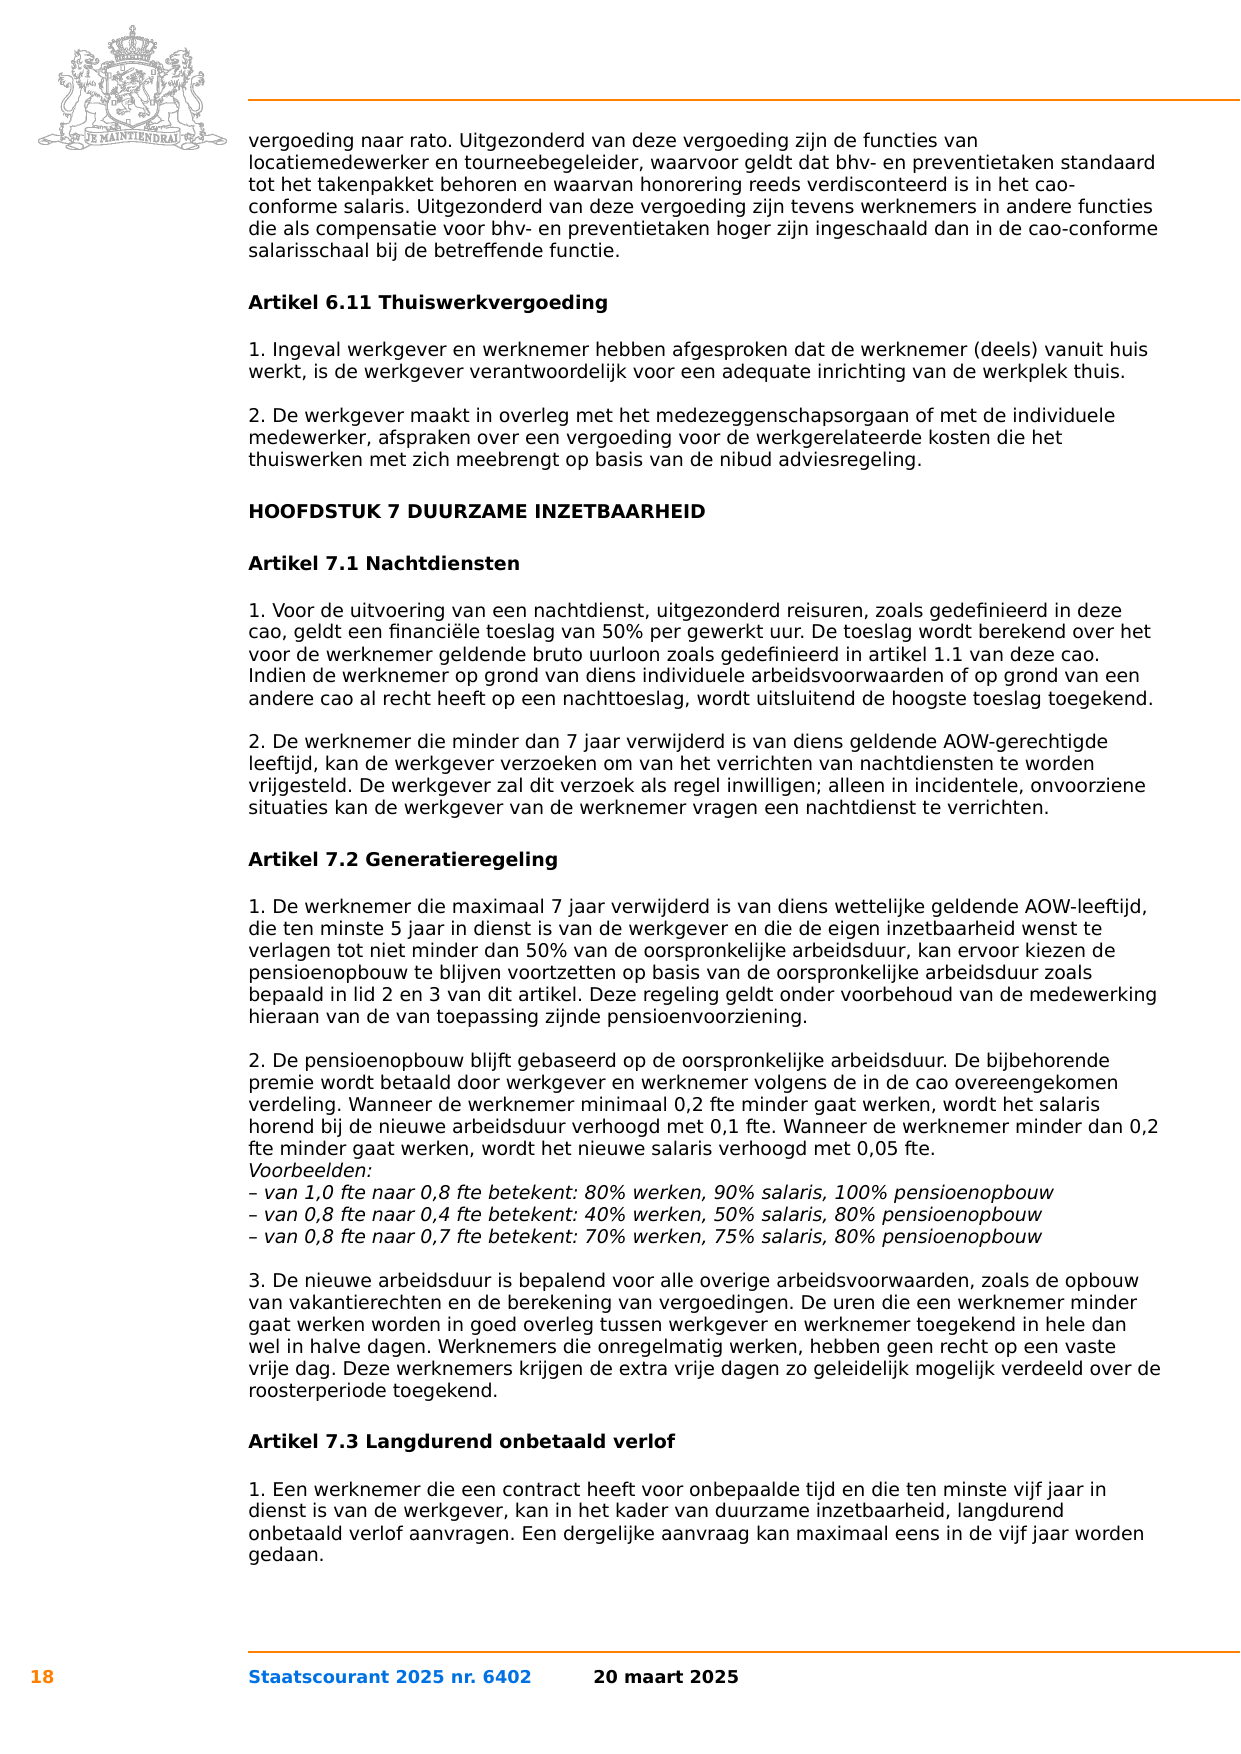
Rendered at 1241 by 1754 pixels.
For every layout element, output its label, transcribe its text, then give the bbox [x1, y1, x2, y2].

picture [38, 25, 227, 150]
subtitle Artikel 7.1 Nachtdiensten [248, 552, 1163, 574]
text 2. De werkgever maakt in overleg met het medezeggenschapsorgaan of met de individuele medewerker, afspraken over een vergoeding voor de werkgerelateerde kosten die het thuiswerken met zich meebrengt op basis van de nibud adviesregeling. [248, 404, 1163, 471]
text 2. De pensioenopbouw blijft gebaseerd op de oorspronkelijke arbeidsduur. De bijbehorende premie wordt betaald door werkgever en werknemer volgens de in de cao overeengekomen verdeling. Wanneer de werknemer minimaal 0,2 fte minder gaat werken, wordt het salaris horend bij de nieuwe arbeidsduur verhoogd met 0,1 fte. Wanneer de werknemer minder dan 0,2 fte minder gaat werken, wordt het nieuwe salaris verhoogd met 0,05 fte. [248, 1050, 1163, 1160]
text 1. De werknemer die maximaal 7 jaar verwijderd is van diens wettelijke geldende AOW-leeftijd, die ten minste 5 jaar in dienst is van de werkgever en die de eigen inzetbaarheid wenst te verlagen tot niet minder dan 50% van de oorspronkelijke arbeidsduur, kan ervoor kiezen de pensioenopbouw te blijven voortzetten op basis van de oorspronkelijke arbeidsduur zoals bepaald in lid 2 en 3 van dit artikel. Deze regeling geldt onder voorbehoud van de medewerking hieraan van de van toepassing zijnde pensioenvoorziening. [248, 896, 1163, 1028]
subtitle Artikel 7.2 Generatieregeling [248, 849, 1163, 871]
text 1. Ingeval werkgever en werknemer hebben afgesproken dat de werknemer (deels) vanuit huis werkt, is de werkgever verantwoordelijk voor een adequate inrichting van de werkplek thuis. [248, 339, 1163, 383]
text – van 1,0 fte naar 0,8 fte betekent: 80% werken, 90% salaris, 100% pensioenopbouw [248, 1182, 1163, 1204]
text 1. Voor de uitvoering van een nachtdienst, uitgezonderd reisuren, zoals gedefinieerd in deze cao, geldt een financiële toeslag van 50% per gewerkt uur. De toeslag wordt berekend over het voor de werknemer geldende bruto uurloon zoals gedefinieerd in artikel 1.1 van deze cao. Indien de werknemer op grond van diens individuele arbeidsvoorwaarden of op grond van een andere cao al recht heeft op een nachttoeslag, wordt uitsluitend de hoogste toeslag toegekend. [248, 599, 1163, 709]
text – van 0,8 fte naar 0,4 fte betekent: 40% werken, 50% salaris, 80% pensioenopbouw [248, 1204, 1163, 1226]
subtitle Artikel 6.11 Thuiswerkvergoeding [248, 292, 1163, 314]
text 3. De nieuwe arbeidsduur is bepalend voor alle overige arbeidsvoorwaarden, zoals de opbouw van vakantierechten en de berekening van vergoedingen. De uren die een werknemer minder gaat werken worden in goed overleg tussen werkgever en werknemer toegekend in hele dan wel in halve dagen. Werknemers die onregelmatig werken, hebben geen recht op een vaste vrije dag. Deze werknemers krijgen de extra vrije dagen zo geleidelijk mogelijk verdeeld over de roosterperiode toegekend. [248, 1269, 1163, 1401]
subtitle HOOFDSTUK 7 DUURZAME INZETBAARHEID [248, 501, 1163, 522]
text 1. Een werknemer die een contract heeft voor onbepaalde tijd en die ten minste vijf jaar in dienst is van de werkgever, kan in het kader van duurzame inzetbaarheid, langdurend onbetaald verlof aanvragen. Een dergelijke aanvraag kan maximaal eens in de vijf jaar worden gedaan. [248, 1478, 1163, 1566]
text Voorbeelden: [248, 1160, 1163, 1182]
text – van 0,8 fte naar 0,7 fte betekent: 70% werken, 75% salaris, 80% pensioenopbouw [248, 1226, 1163, 1248]
text 2. De werknemer die minder dan 7 jaar verwijderd is van diens geldende AOW-gerechtigde leeftijd, kan de werkgever verzoeken om van het verrichten van nachtdiensten te worden vrijgesteld. De werkgever zal dit verzoek als regel inwilligen; alleen in incidentele, onvoorziene situaties kan de werkgever van de werknemer vragen een nachtdienst te verrichten. [248, 731, 1163, 819]
subtitle Artikel 7.3 Langdurend onbetaald verlof [248, 1431, 1163, 1453]
text vergoeding naar rato. Uitgezonderd van deze vergoeding zijn de functies van locatiemedewerker en tourneebegeleider, waarvoor geldt dat bhv- en preventietaken standaard tot het takenpakket behoren en waarvan honorering reeds verdisconteerd is in het cao-conforme salaris. Uitgezonderd van deze vergoeding zijn tevens werknemers in andere functies die als compensatie voor bhv- en preventietaken hoger zijn ingeschaald dan in de cao-conforme salarisschaal bij de betreffende functie. [248, 130, 1163, 262]
